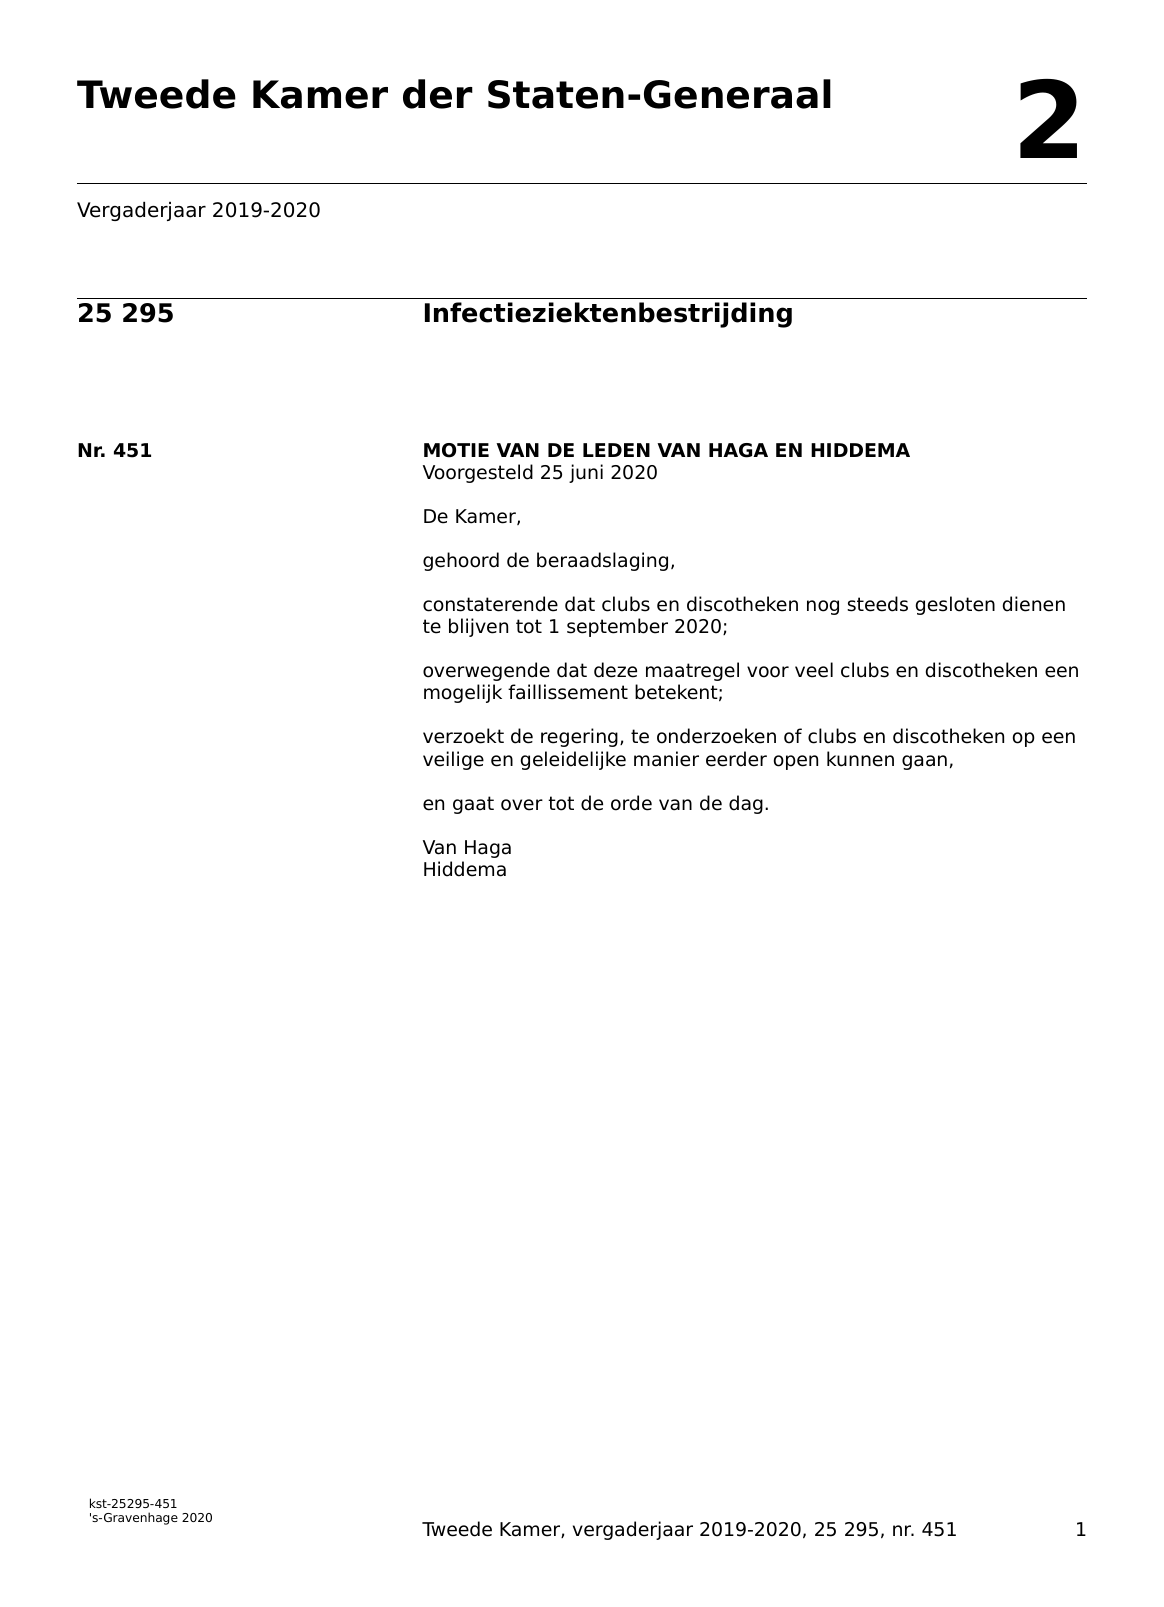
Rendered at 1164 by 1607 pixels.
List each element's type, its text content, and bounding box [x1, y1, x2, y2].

table_header Tweede Kamer der Staten-Generaal [77, 59, 886, 183]
text gehoord de beraadslaging, [422, 550, 1087, 572]
text overwegende dat deze maatregel voor veel clubs en discotheken een mogelijk faillissement betekent; [422, 660, 1087, 704]
text kst-25295-451 [88, 1497, 323, 1511]
table_header 2 [886, 59, 1087, 183]
text De Kamer, [422, 506, 1087, 528]
text en gaat over tot de orde van de dag. [422, 793, 1087, 814]
text constaterende dat clubs en discotheken nog steeds gesloten dienen te blijven tot 1 september 2020; [422, 594, 1087, 638]
text Hiddema [422, 859, 1087, 881]
text Voorgesteld 25 juni 2020 [422, 462, 1087, 484]
text Van Haga [422, 837, 1087, 859]
text 's-Gravenhage 2020 [88, 1511, 323, 1525]
table_cell Vergaderjaar 2019-2020 [77, 184, 1087, 298]
subtitle 25 295 Infectieziektenbestrijding [77, 299, 1087, 329]
subtitle Nr. 451 MOTIE VAN DE LEDEN VAN HAGA EN HIDDEMA [77, 440, 1087, 462]
text verzoekt de regering, te onderzoeken of clubs en discotheken op een veilige en geleidelijke manier eerder open kunnen gaan, [422, 726, 1087, 770]
